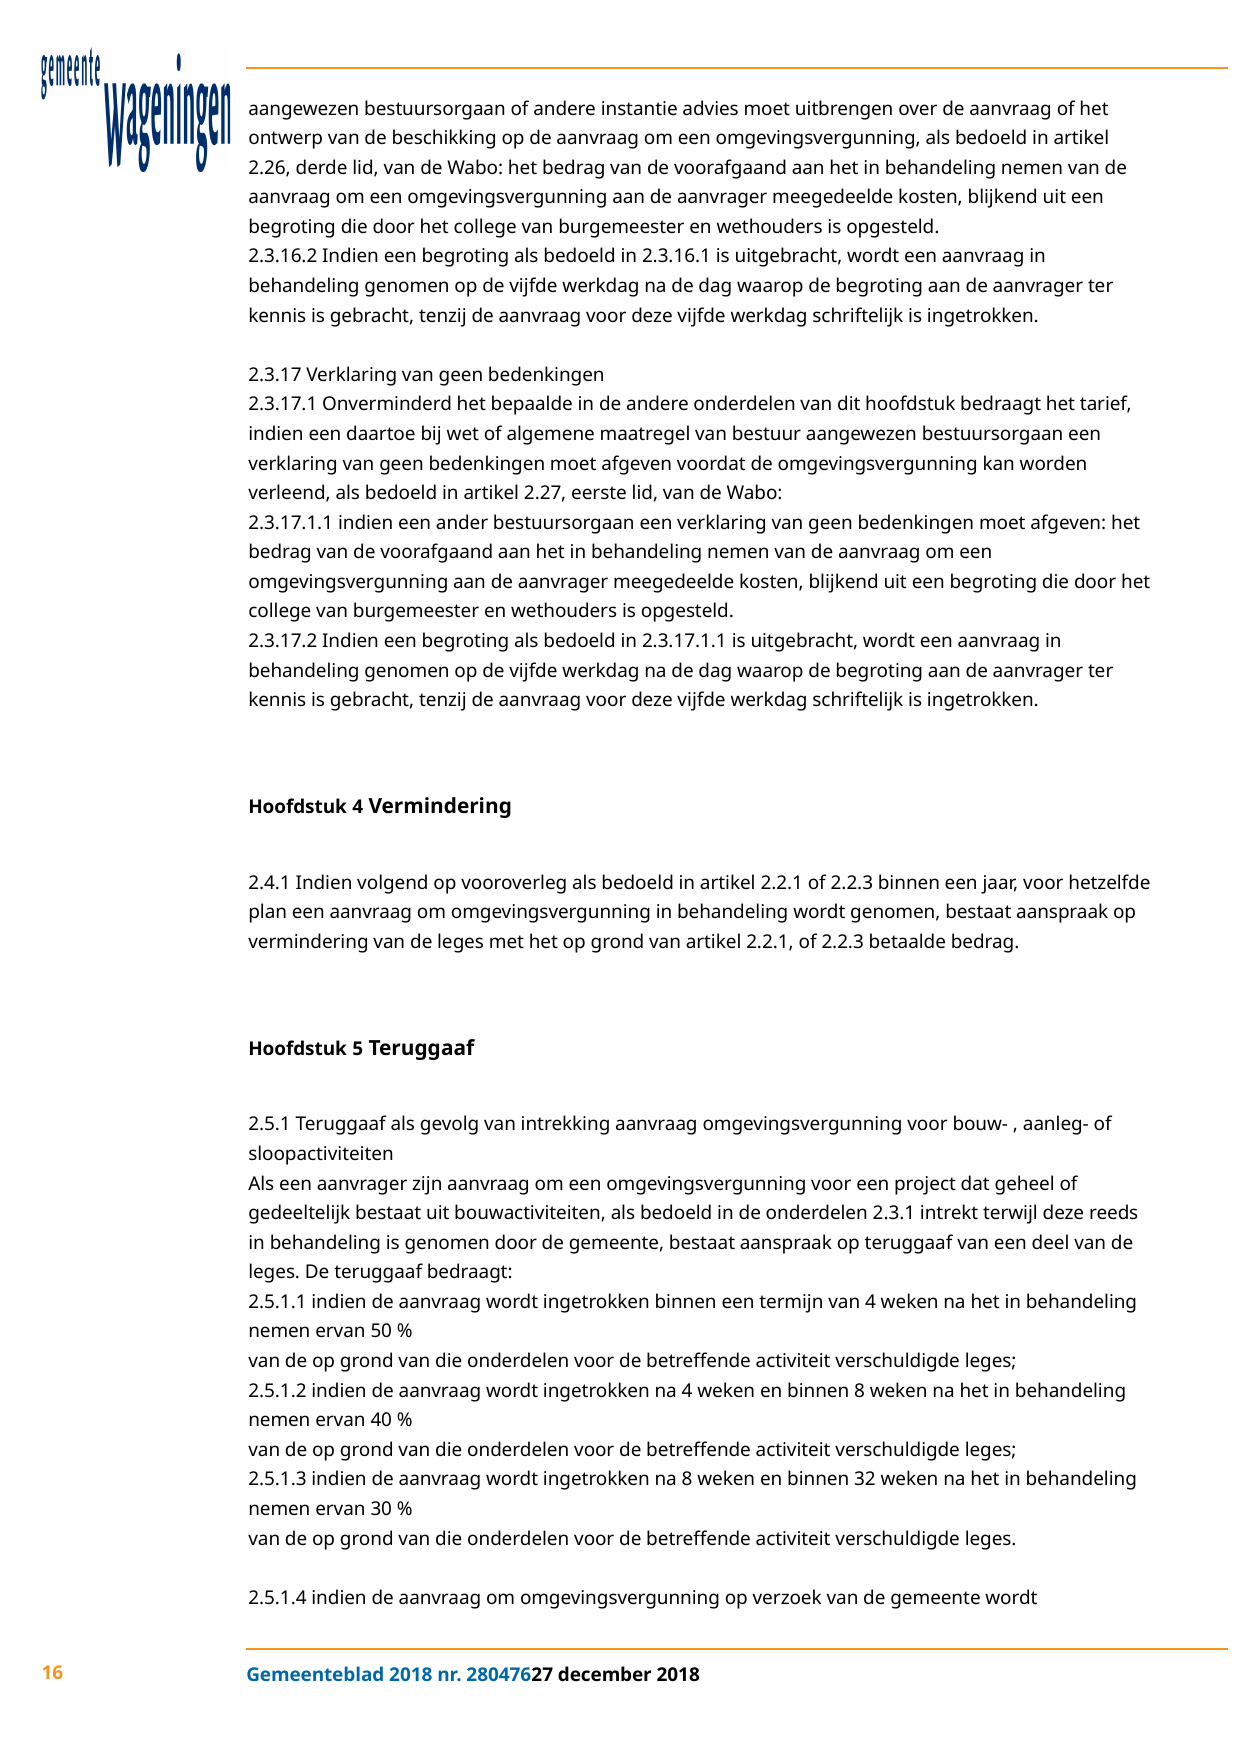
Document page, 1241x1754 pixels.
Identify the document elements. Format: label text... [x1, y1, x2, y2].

text 2.5.1 Teruggaaf als gevolg van intrekking aanvraag omgevingsvergunning voor bouw- , aanleg- of sloopactiviteiten [248, 1111, 1152, 1166]
text 2.3.17.1 Onverminderd het bepaalde in de andere onderdelen van dit hoofdstuk bedraagt het tarief, indien een daartoe bij wet of algemene maatregel van bestuur aangewezen bestuursorgaan een verklaring van geen bedenkingen moet afgeven voordat de omgevingsvergunning kan worden verleend, als bedoeld in artikel 2.27, eerste lid, van de Wabo: [248, 391, 1152, 505]
picture [41, 47, 231, 172]
text 2.5.1.3 indien de aanvraag wordt ingetrokken na 8 weken en binnen 32 weken na het in behandeling nemen ervan 30 % [248, 1466, 1152, 1521]
text 2.5.1.2 indien de aanvraag wordt ingetrokken na 4 weken en binnen 8 weken na het in behandeling nemen ervan 40 % [248, 1377, 1152, 1432]
text Hoofdstuk 4 Vermindering [248, 791, 1152, 820]
text van de op grond van die onderdelen voor de betreffende activiteit verschuldigde leges; [248, 1436, 1152, 1462]
text Hoofdstuk 5 Teruggaaf [248, 1033, 1152, 1061]
text 2.3.17.2 Indien een begroting als bedoeld in 2.3.17.1.1 is uitgebracht, wordt een aanvraag in behandeling genomen op de vijfde werkdag na de dag waarop de begroting aan de aanvrager ter kennis is gebracht, tenzij de aanvraag voor deze vijfde werkdag schriftelijk is ingetrokken. [248, 627, 1152, 712]
text 2.4.1 Indien volgend op vooroverleg als bedoeld in artikel 2.2.1 of 2.2.3 binnen een jaar, voor hetzelfde plan een aanvraag om omgevingsvergunning in behandeling wordt genomen, bestaat aanspraak op vermindering van de leges met het op grond van artikel 2.2.1, of 2.2.3 betaalde bedrag. [248, 869, 1152, 954]
text aangewezen bestuursorgaan of andere instantie advies moet uitbrengen over de aanvraag of het ontwerp van de beschikking op de aanvraag om een omgevingsvergunning, als bedoeld in artikel 2.26, derde lid, van de Wabo: het bedrag van de voorafgaand aan het in behandeling nemen van de aanvraag om een omgevingsvergunning aan de aanvrager meegedeelde kosten, blijkend uit een begroting die door het college van burgemeester en wethouders is opgesteld. [248, 95, 1152, 239]
text van de op grond van die onderdelen voor de betreffende activiteit verschuldigde leges; [248, 1347, 1152, 1373]
text 2.5.1.1 indien de aanvraag wordt ingetrokken binnen een termijn van 4 weken na het in behandeling nemen ervan 50 % [248, 1288, 1152, 1343]
text van de op grond van die onderdelen voor de betreffende activiteit verschuldigde leges. [248, 1525, 1152, 1551]
text 2.3.17.1.1 indien een ander bestuursorgaan een verklaring van geen bedenkingen moet afgeven: het bedrag van de voorafgaand aan het in behandeling nemen van de aanvraag om een omgevingsvergunning aan de aanvrager meegedeelde kosten, blijkend uit een begroting die door het college van burgemeester en wethouders is opgesteld. [248, 509, 1152, 623]
text Als een aanvrager zijn aanvraag om een omgevingsvergunning voor een project dat geheel of gedeeltelijk bestaat uit bouwactiviteiten, als bedoeld in de onderdelen 2.3.1 intrekt terwijl deze reeds in behandeling is genomen door de gemeente, bestaat aanspraak op teruggaaf van een deel van de leges. De teruggaaf bedraagt: [248, 1170, 1152, 1284]
text 2.3.16.2 Indien een begroting als bedoeld in 2.3.16.1 is uitgebracht, wordt een aanvraag in behandeling genomen op de vijfde werkdag na de dag waarop de begroting aan de aanvrager ter kennis is gebracht, tenzij de aanvraag voor deze vijfde werkdag schriftelijk is ingetrokken. [248, 243, 1152, 328]
text 2.5.1.4 indien de aanvraag om omgevingsvergunning op verzoek van de gemeente wordt [248, 1584, 1152, 1610]
text 2.3.17 Verklaring van geen bedenkingen [248, 361, 1152, 387]
